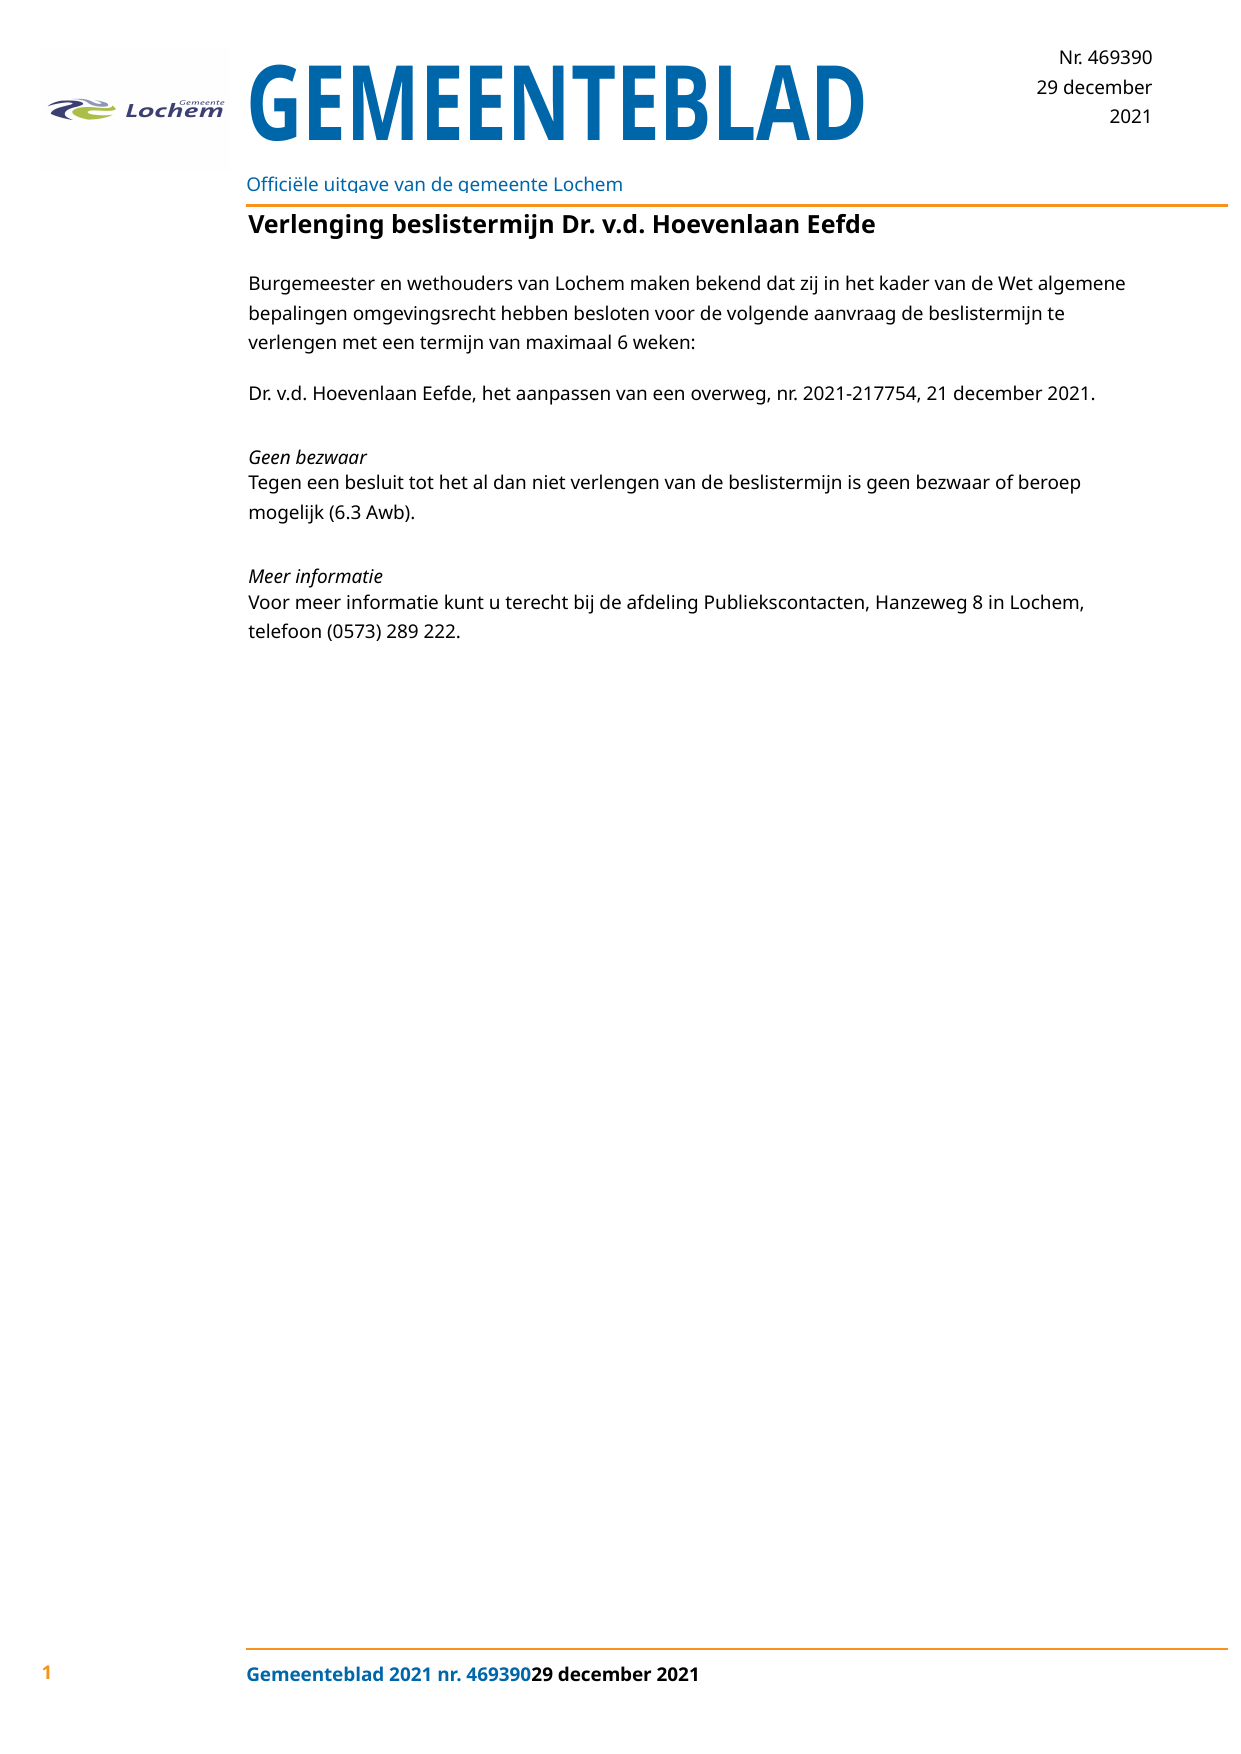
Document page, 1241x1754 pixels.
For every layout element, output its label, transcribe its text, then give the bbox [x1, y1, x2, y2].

text Dr. v.d. Hoevenlaan Eefde, het aanpassen van een overweg, nr. 2021-217754, 21 december 2021. [248, 380, 1152, 406]
text Burgemeester en wethouders van Lochem maken bekend dat zij in het kader van de Wet algemene bepalingen omgevingsrecht hebben besloten voor de volgende aanvraag de beslistermijn te verlengen met een termijn van maximaal 6 weken: [248, 270, 1152, 355]
text Geen bezwaar [248, 444, 1152, 469]
text Meer informatie [248, 563, 1152, 589]
text Tegen een besluit tot het al dan niet verlengen van de beslistermijn is geen bezwaar of beroep mogelijk (6.3 Awb). [248, 469, 1152, 525]
text Voor meer informatie kunt u terecht bij de afdeling Publiekscontacten, Hanzeweg 8 in Lochem, telefoon (0573) 289 222. [248, 589, 1152, 644]
text Verlenging beslistermijn Dr. v.d. Hoevenlaan Eefde [248, 207, 1152, 241]
picture [41, 47, 231, 172]
